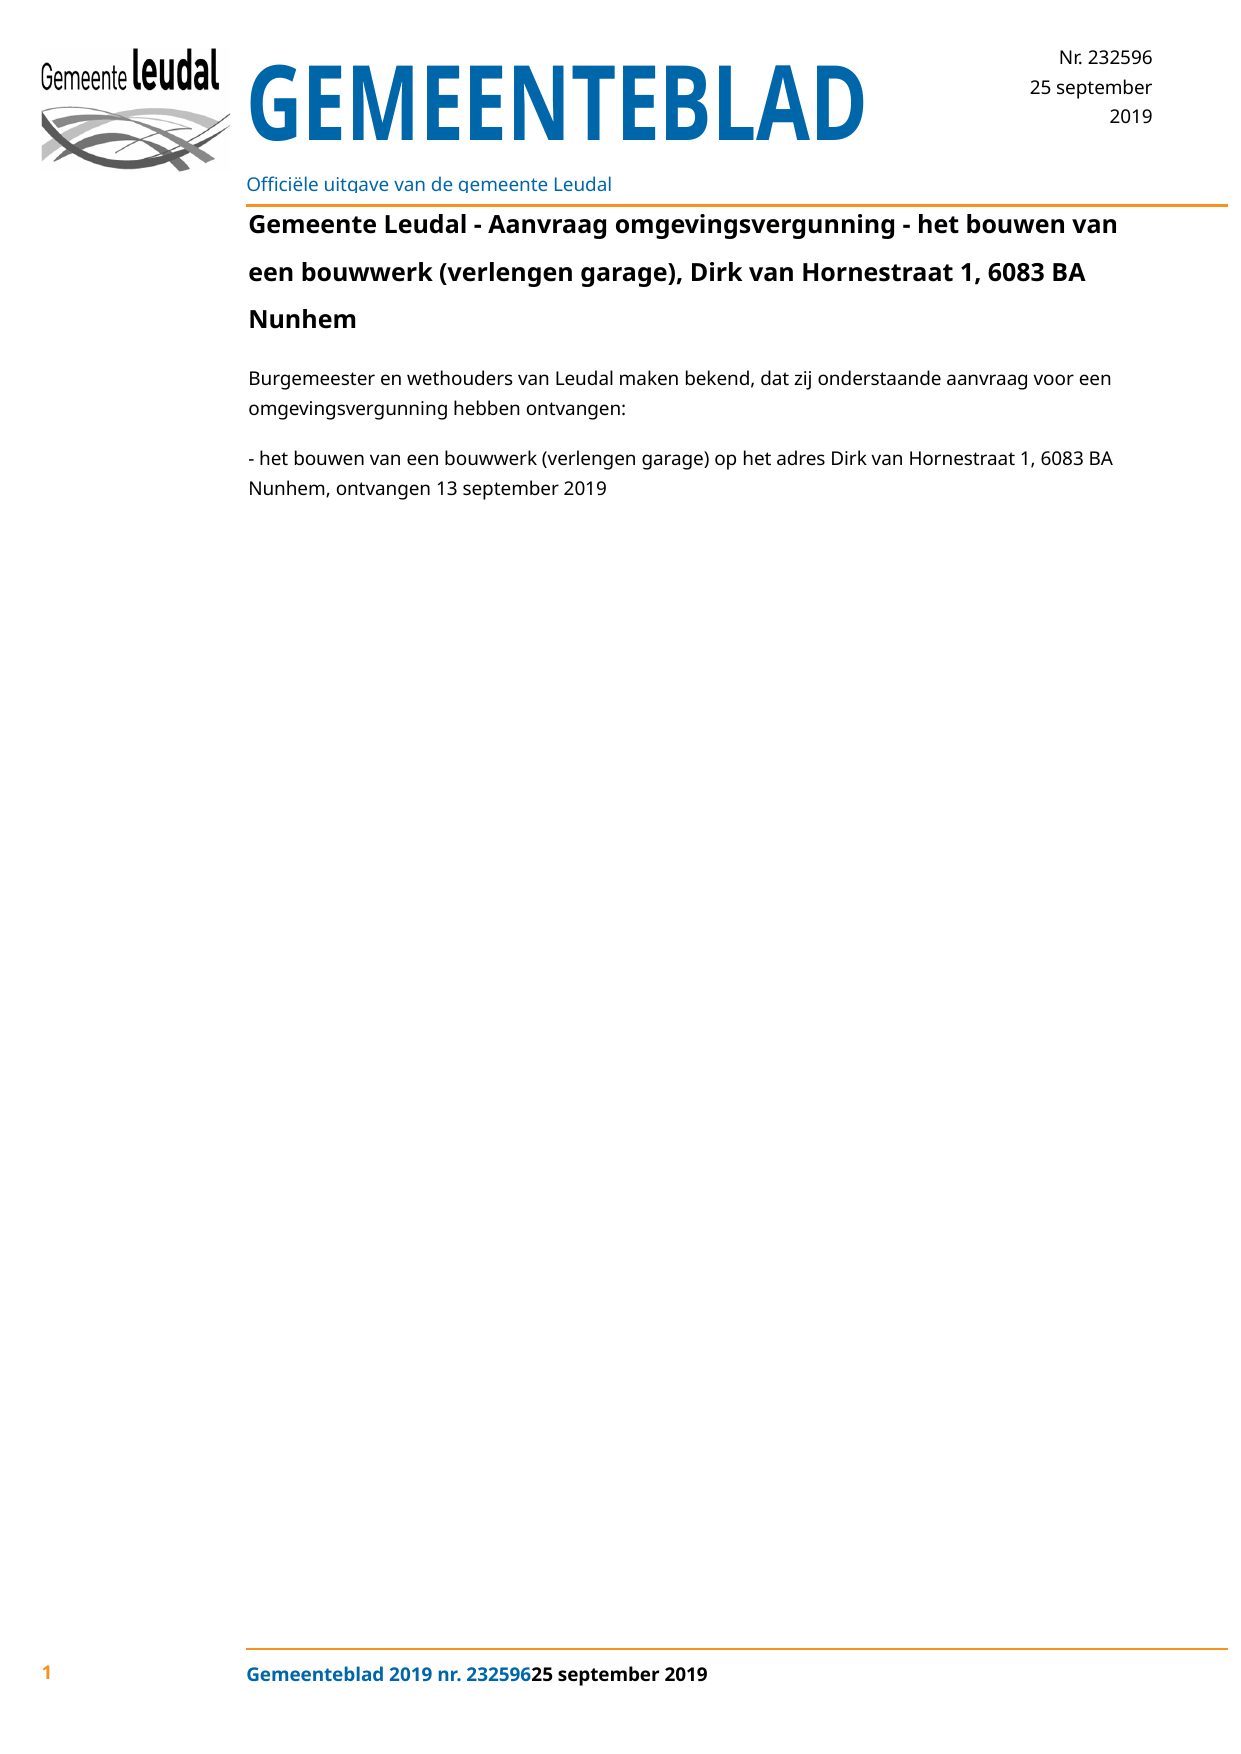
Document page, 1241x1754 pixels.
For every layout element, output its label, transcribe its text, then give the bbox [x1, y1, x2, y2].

text - het bouwen van een bouwwerk (verlengen garage) op het adres Dirk van Hornestraat 1, 6083 BA Nunhem, ontvangen 13 september 2019 [248, 446, 1152, 501]
picture [41, 47, 231, 172]
text Gemeente Leudal - Aanvraag omgevingsvergunning - het bouwen van een bouwwerk (verlengen garage), Dirk van Hornestraat 1, 6083 BA Nunhem [248, 207, 1152, 336]
text Burgemeester en wethouders van Leudal maken bekend, dat zij onderstaande aanvraag voor een omgevingsvergunning hebben ontvangen: [248, 366, 1152, 421]
